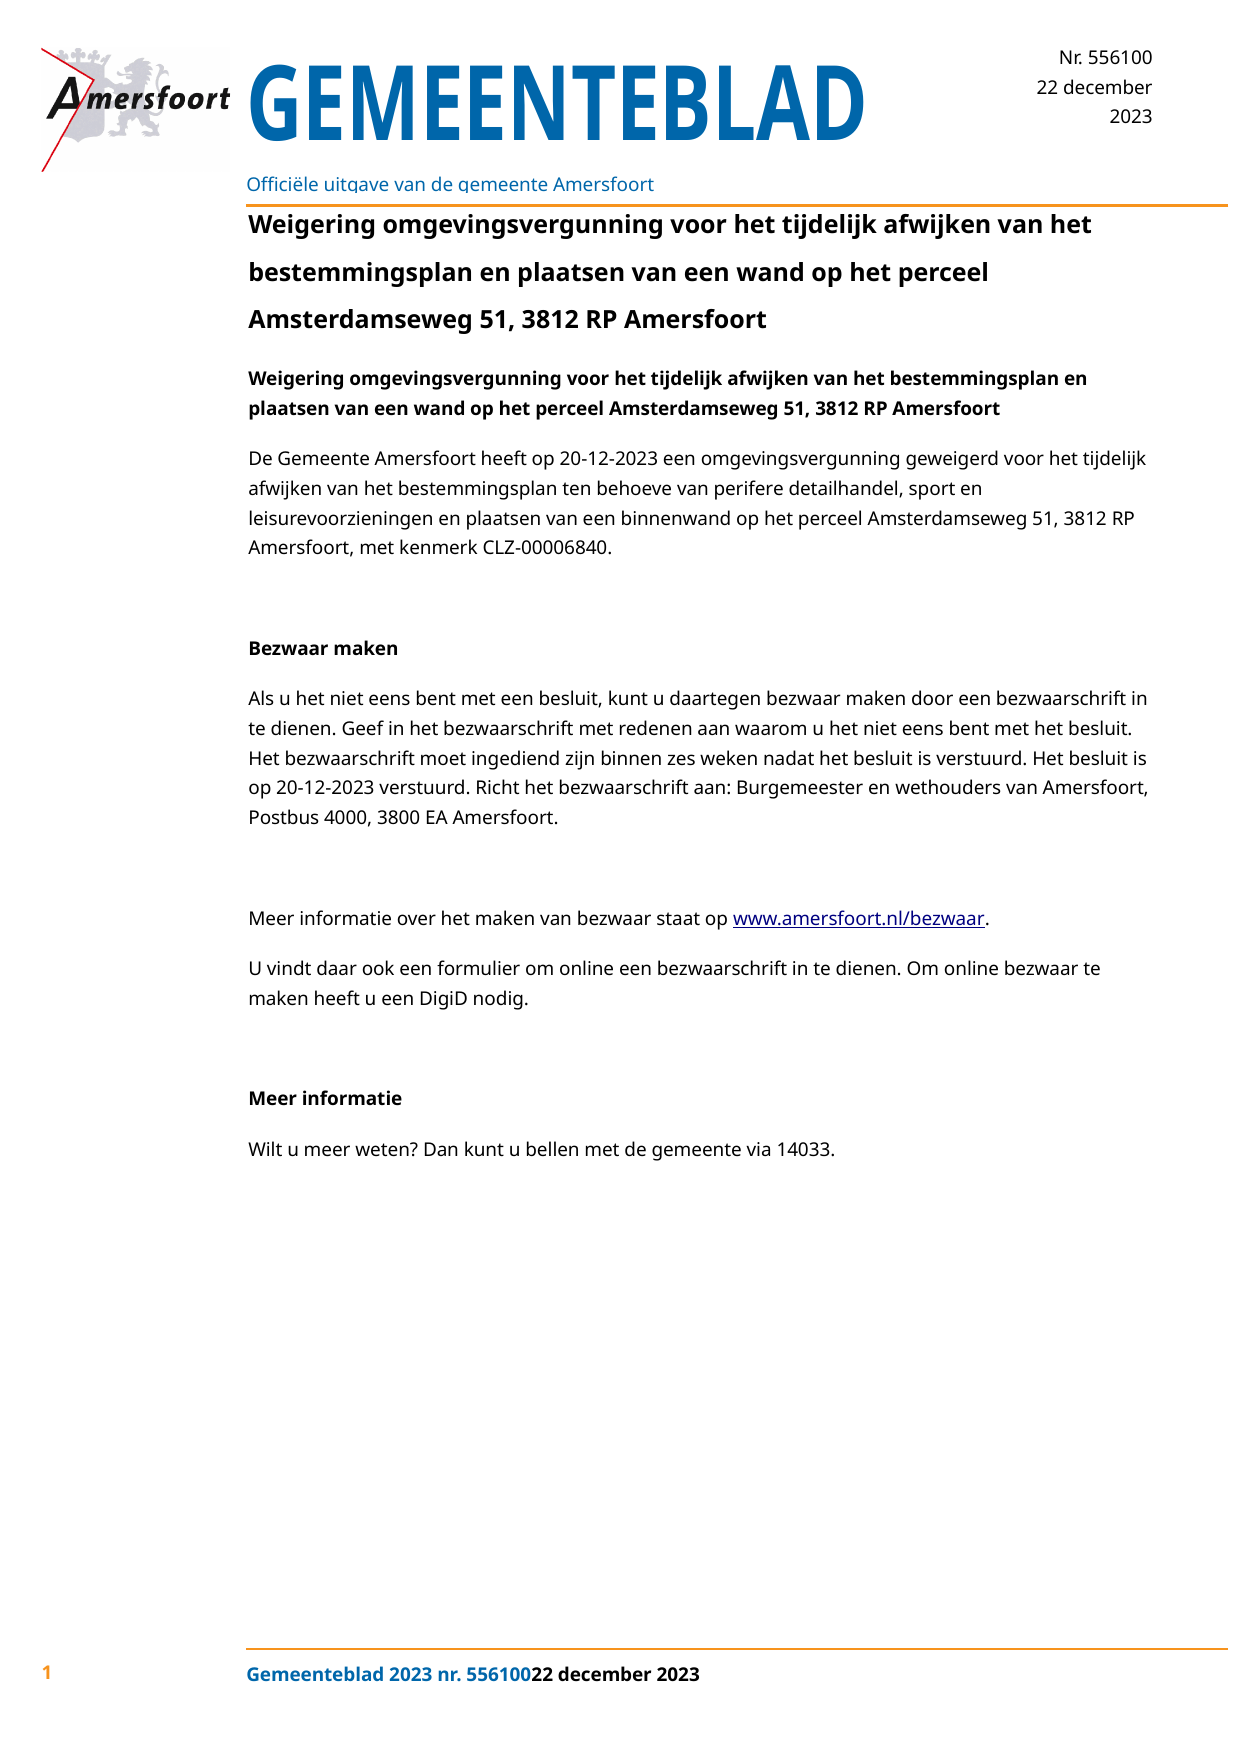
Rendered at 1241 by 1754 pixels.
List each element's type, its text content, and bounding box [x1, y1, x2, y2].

picture [41, 47, 231, 172]
text Bezwaar maken [248, 635, 1152, 661]
text De Gemeente Amersfoort heeft op 20-12-2023 een omgevingsvergunning geweigerd voor het tijdelijk afwijken van het bestemmingsplan ten behoeve van perifere detailhandel, sport en leisurevoorzieningen en plaatsen van een binnenwand op het perceel Amsterdamseweg 51, 3812 RP Amersfoort, met kenmerk CLZ-00006840. [248, 446, 1152, 560]
text Weigering omgevingsvergunning voor het tijdelijk afwijken van het bestemmingsplan en plaatsen van een wand op het perceel Amsterdamseweg 51, 3812 RP Amersfoort [248, 366, 1152, 421]
text U vindt daar ook een formulier om online een bezwaarschrift in te dienen. Om online bezwaar te maken heeft u een DigiD nodig. [248, 955, 1152, 1010]
text Als u het niet eens bent met een besluit, kunt u daartegen bezwaar maken door een bezwaarschrift in te dienen. Geef in het bezwaarschrift met redenen aan waarom u het niet eens bent met het besluit. Het bezwaarschrift moet ingediend zijn binnen zes weken nadat het besluit is verstuurd. Het besluit is op 20-12-2023 verstuurd. Richt het bezwaarschrift aan: Burgemeester en wethouders van Amersfoort, Postbus 4000, 3800 EA Amersfoort. [248, 686, 1152, 829]
text Wilt u meer weten? Dan kunt u bellen met de gemeente via 14033. [248, 1136, 1152, 1162]
text Weigering omgevingsvergunning voor het tijdelijk afwijken van het bestemmingsplan en plaatsen van een wand op het perceel Amsterdamseweg 51, 3812 RP Amersfoort [248, 207, 1152, 336]
text Meer informatie over het maken van bezwaar staat op www.amersfoort.nl/bezwaar. [248, 905, 1152, 930]
text Meer informatie [248, 1086, 1152, 1111]
